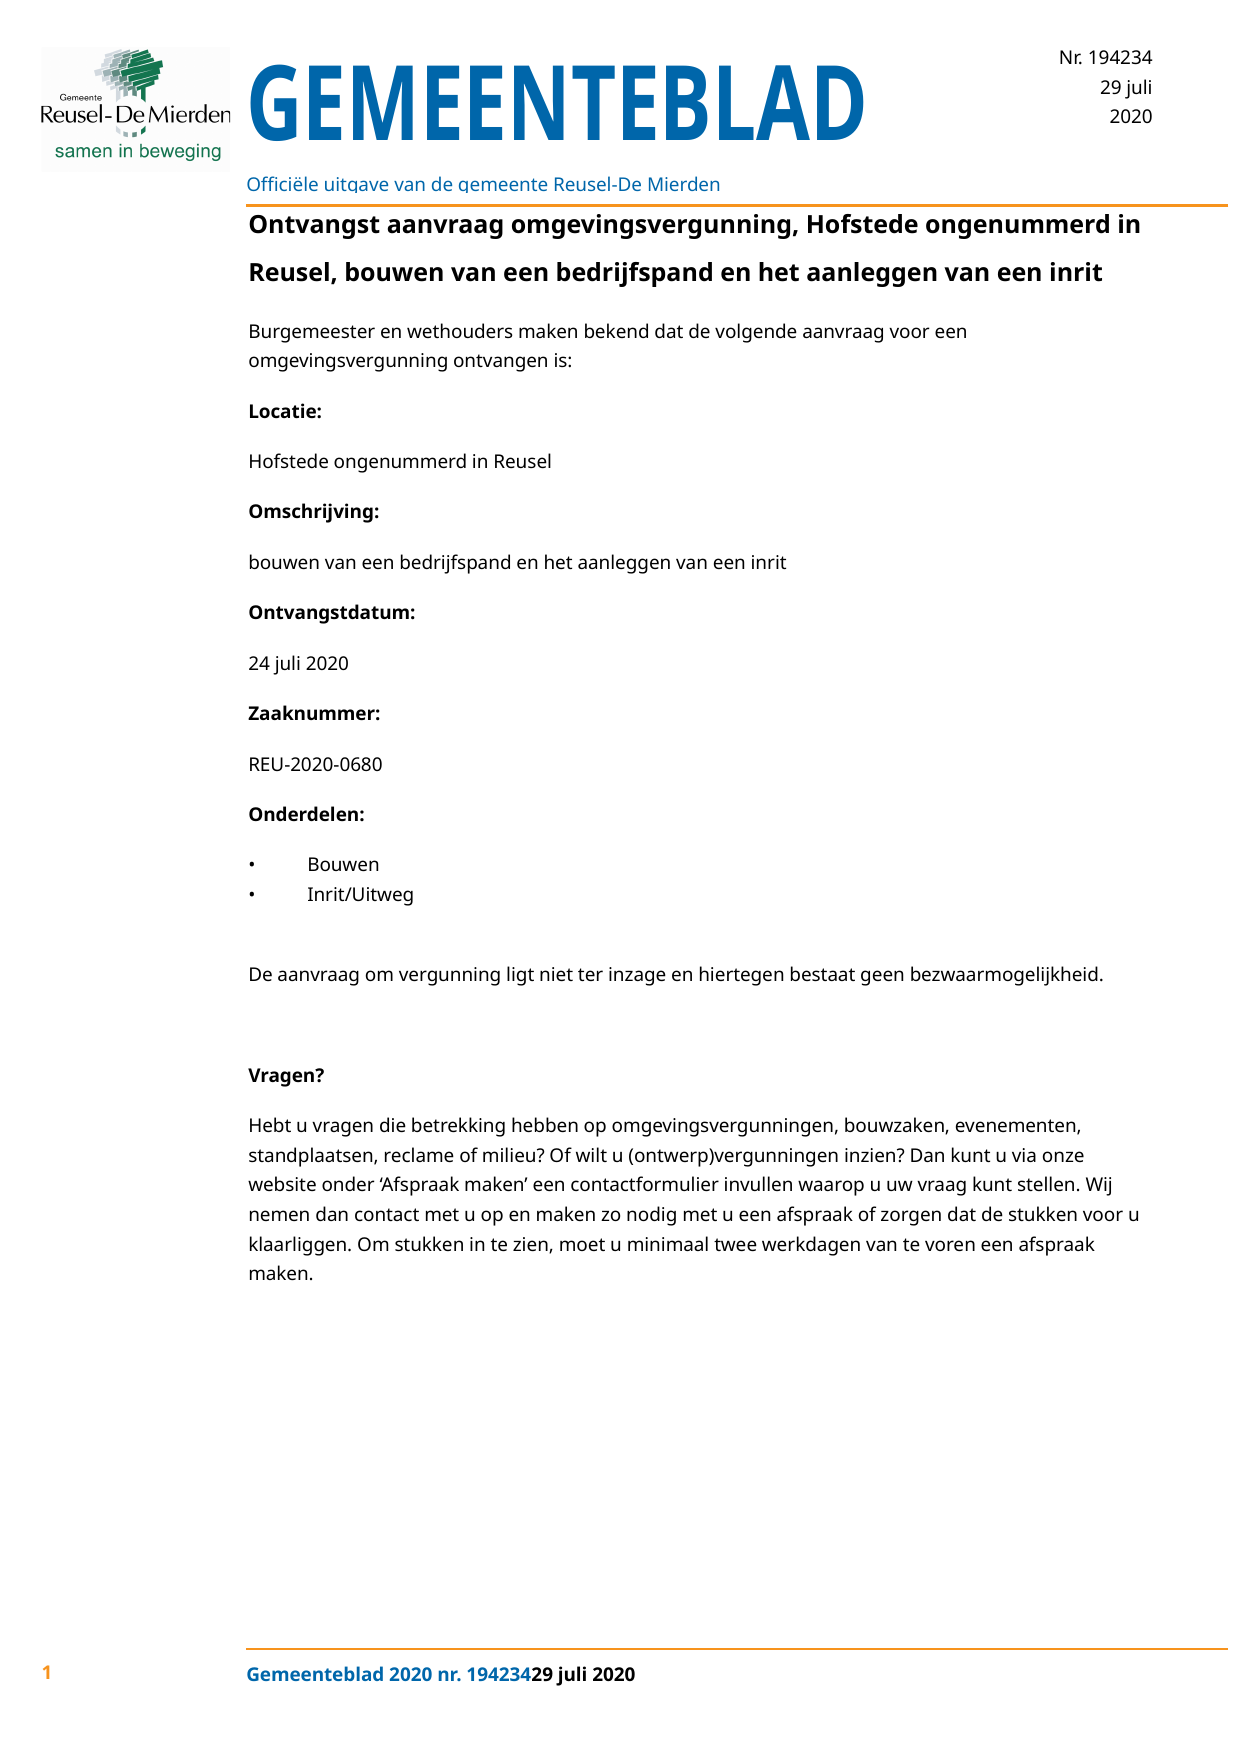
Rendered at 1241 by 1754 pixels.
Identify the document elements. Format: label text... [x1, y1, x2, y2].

text Zaaknummer: [248, 700, 1152, 726]
picture [41, 47, 231, 172]
text REU-2020-0680 [248, 751, 1152, 777]
text Ontvangstdatum: [248, 599, 1152, 625]
text Omschrijving: [248, 499, 1152, 524]
text Hofstede ongenummerd in Reusel [248, 448, 1152, 474]
text 24 juli 2020 [248, 650, 1152, 676]
text Ontvangst aanvraag omgevingsvergunning, Hofstede ongenummerd in Reusel, bouwen van een bedrijfspand en het aanleggen van een inrit [248, 207, 1152, 288]
text De aanvraag om vergunning ligt niet ter inzage en hiertegen bestaat geen bezwaarmogelijkheid. [248, 961, 1152, 987]
text Vragen? [248, 1062, 1152, 1088]
list Inrit/Uitweg [248, 881, 1152, 907]
list Bouwen [248, 852, 1152, 877]
text bouwen van een bedrijfspand en het aanleggen van een inrit [248, 549, 1152, 575]
text Hebt u vragen die betrekking hebben op omgevingsvergunningen, bouwzaken, evenementen, standplaatsen, reclame of milieu? Of wilt u (ontwerp)vergunningen inzien? Dan kunt u via onze website onder ‘Afspraak maken’ een contactformulier invullen waarop u uw vraag kunt stellen. Wij nemen dan contact met u op en maken zo nodig met u een afspraak of zorgen dat de stukken voor u klaarliggen. Om stukken in te zien, moet u minimaal twee werkdagen van te voren een afspraak maken. [248, 1112, 1152, 1286]
text Burgemeester en wethouders maken bekend dat de volgende aanvraag voor een omgevingsvergunning ontvangen is: [248, 318, 1152, 373]
text Onderdelen: [248, 801, 1152, 827]
text Locatie: [248, 398, 1152, 424]
